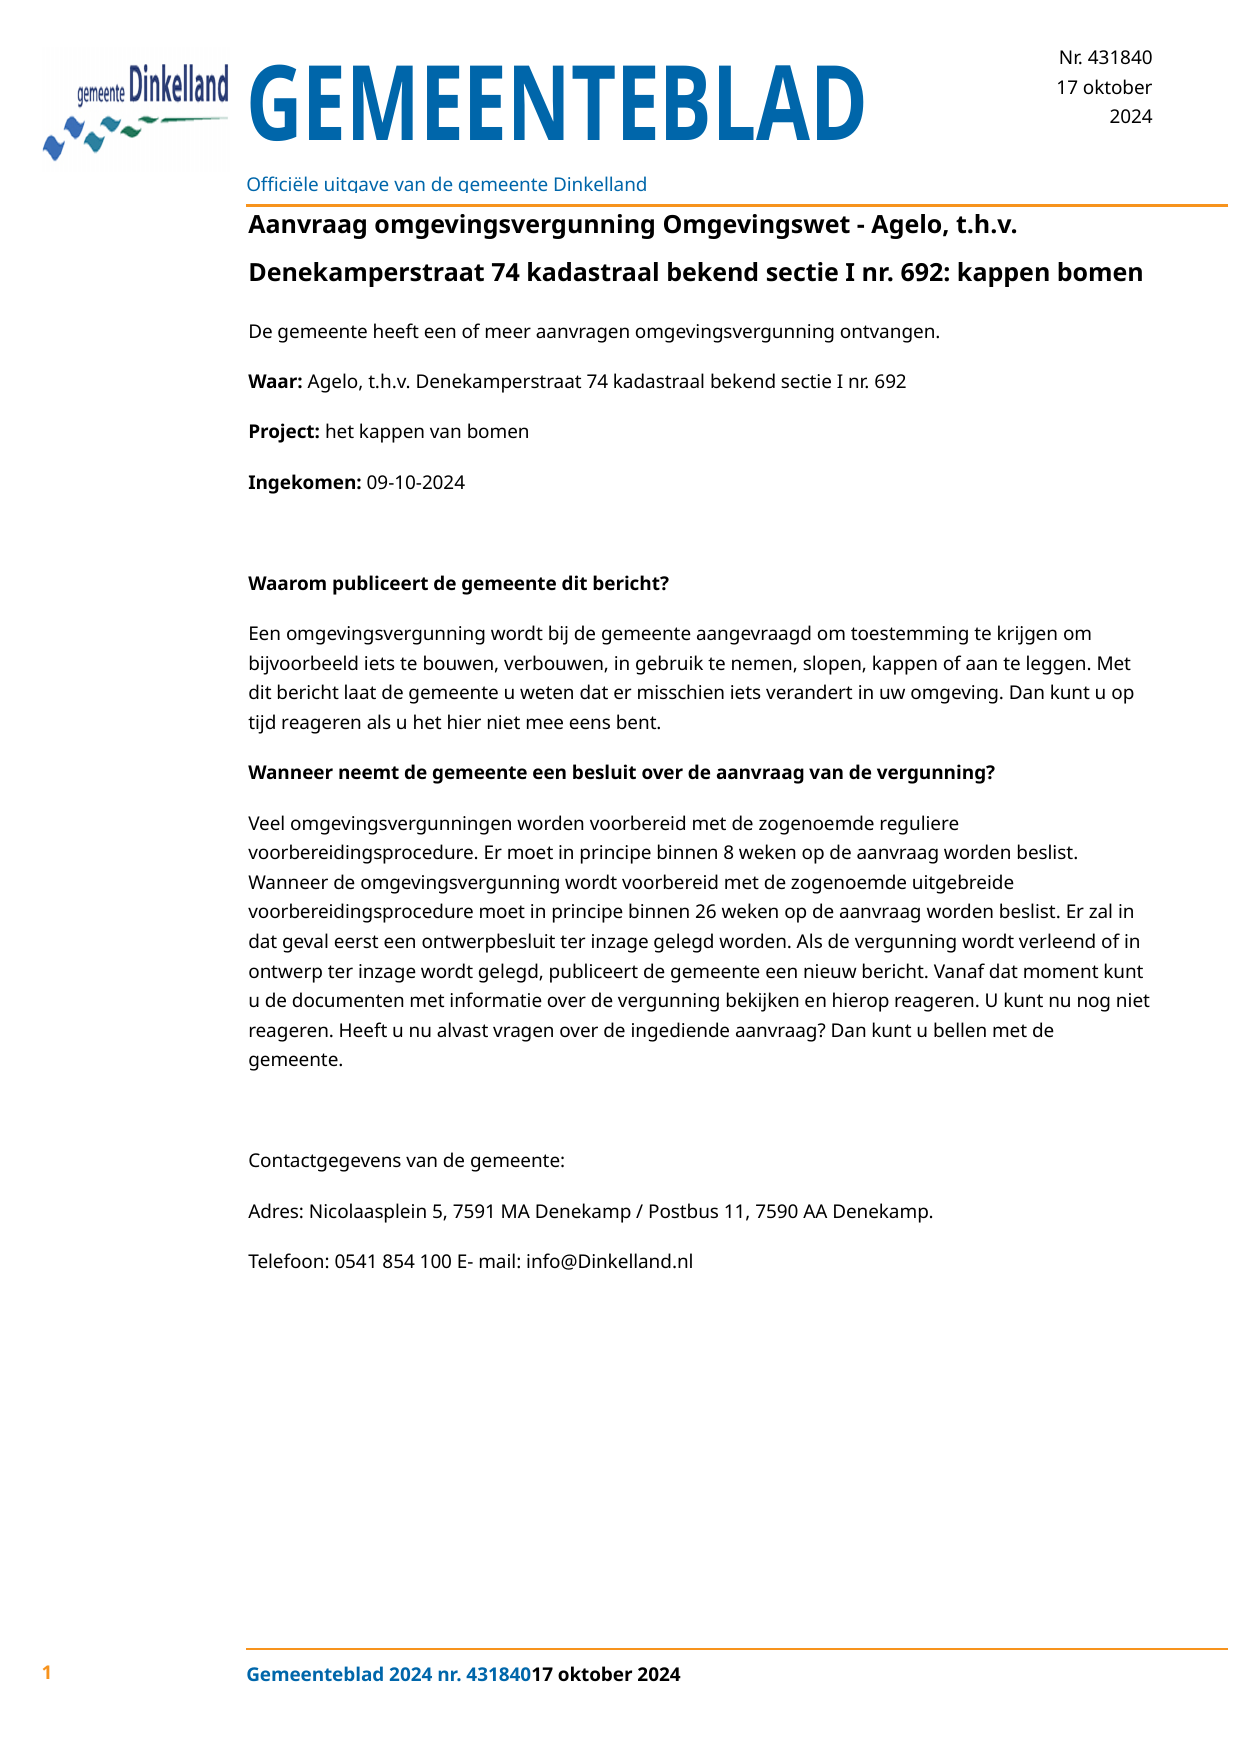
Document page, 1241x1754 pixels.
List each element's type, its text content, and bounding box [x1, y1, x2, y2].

text Project: het kappen van bomen [248, 419, 1152, 444]
text De gemeente heeft een of meer aanvragen omgevingsvergunning ontvangen. [248, 318, 1152, 344]
text Ingekomen: 09-10-2024 [248, 469, 1152, 495]
text Telefoon: 0541 854 100 E- mail: info@Dinkelland.nl [248, 1248, 1152, 1274]
text Contactgegevens van de gemeente: [248, 1147, 1152, 1173]
text Een omgevingsvergunning wordt bij de gemeente aangevraagd om toestemming te krijgen om bijvoorbeeld iets te bouwen, verbouwen, in gebruik te nemen, slopen, kappen of aan te leggen. Met dit bericht laat de gemeente u weten dat er misschien iets verandert in uw omgeving. Dan kunt u op tijd reageren als u het hier niet mee eens bent. [248, 620, 1152, 735]
picture [41, 47, 231, 172]
text Aanvraag omgevingsvergunning Omgevingswet - Agelo, t.h.v. Denekamperstraat 74 kadastraal bekend sectie I nr. 692: kappen bomen [248, 207, 1152, 288]
text Adres: Nicolaasplein 5, 7591 MA Denekamp / Postbus 11, 7590 AA Denekamp. [248, 1198, 1152, 1224]
text Wanneer neemt de gemeente een besluit over de aanvraag van de vergunning? [248, 759, 1152, 785]
text Waar: Agelo, t.h.v. Denekamperstraat 74 kadastraal bekend sectie I nr. 692 [248, 368, 1152, 394]
text Veel omgevingsvergunningen worden voorbereid met de zogenoemde reguliere voorbereidingsprocedure. Er moet in principe binnen 8 weken op de aanvraag worden beslist. Wanneer de omgevingsvergunning wordt voorbereid met de zogenoemde uitgebreide voorbereidingsprocedure moet in principe binnen 26 weken op de aanvraag worden beslist. Er zal in dat geval eerst een ontwerpbesluit ter inzage gelegd worden. Als de vergunning wordt verleend of in ontwerp ter inzage wordt gelegd, publiceert de gemeente een nieuw bericht. Vanaf dat moment kunt u de documenten met informatie over de vergunning bekijken en hierop reageren. U kunt nu nog niet reageren. Heeft u nu alvast vragen over de ingediende aanvraag? Dan kunt u bellen met de gemeente. [248, 810, 1152, 1072]
text Waarom publiceert de gemeente dit bericht? [248, 570, 1152, 596]
